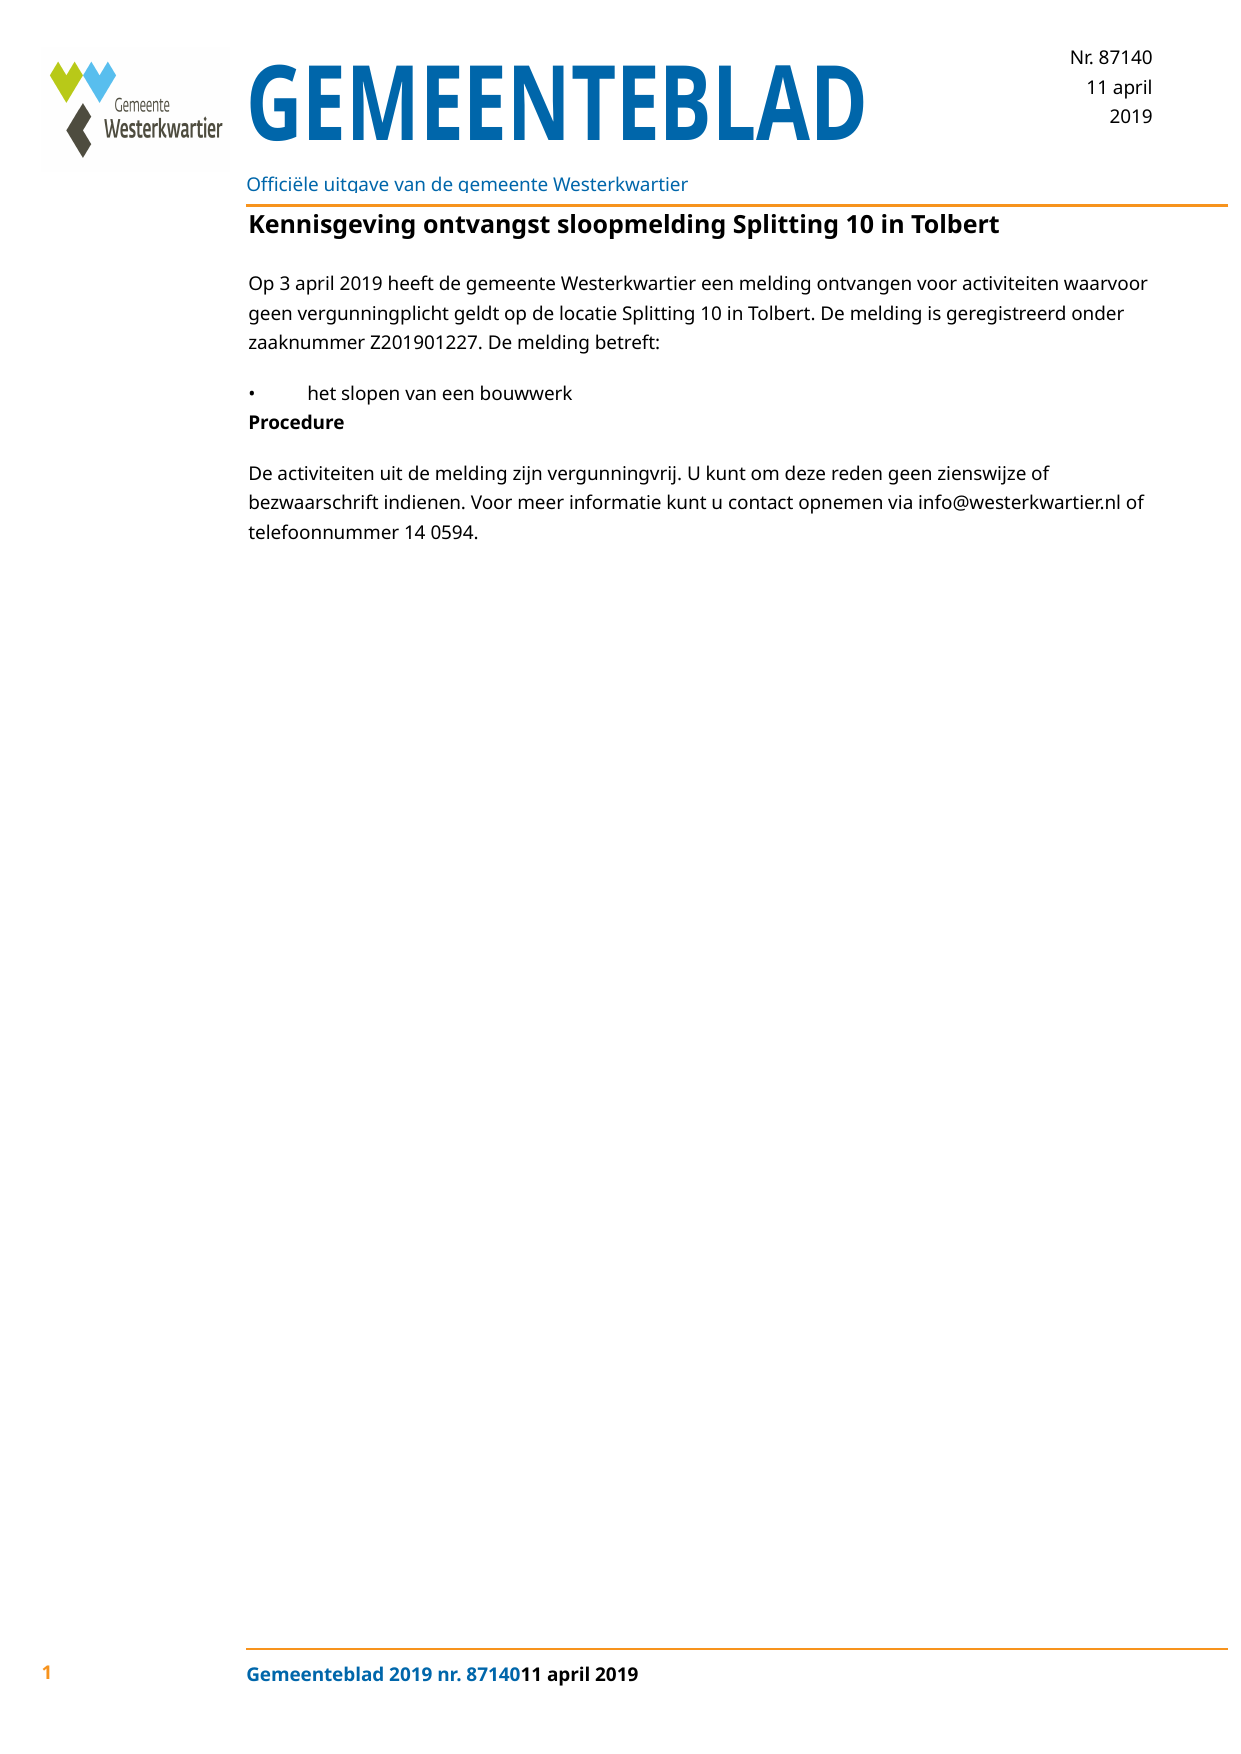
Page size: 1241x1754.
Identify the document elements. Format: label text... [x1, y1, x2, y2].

text De activiteiten uit de melding zijn vergunningvrij. U kunt om deze reden geen zienswijze of bezwaarschrift indienen. Voor meer informatie kunt u contact opnemen via info@westerkwartier.nl of telefoonnummer 14 0594. [248, 460, 1152, 545]
text Op 3 april 2019 heeft de gemeente Westerkwartier een melding ontvangen voor activiteiten waarvoor geen vergunningplicht geldt op de locatie Splitting 10 in Tolbert. De melding is geregistreerd onder zaaknummer Z201901227. De melding betreft: [248, 270, 1152, 355]
text Procedure [248, 409, 1152, 435]
text Kennisgeving ontvangst sloopmelding Splitting 10 in Tolbert [248, 207, 1152, 241]
picture [41, 47, 231, 172]
list het slopen van een bouwwerk [248, 380, 1152, 406]
